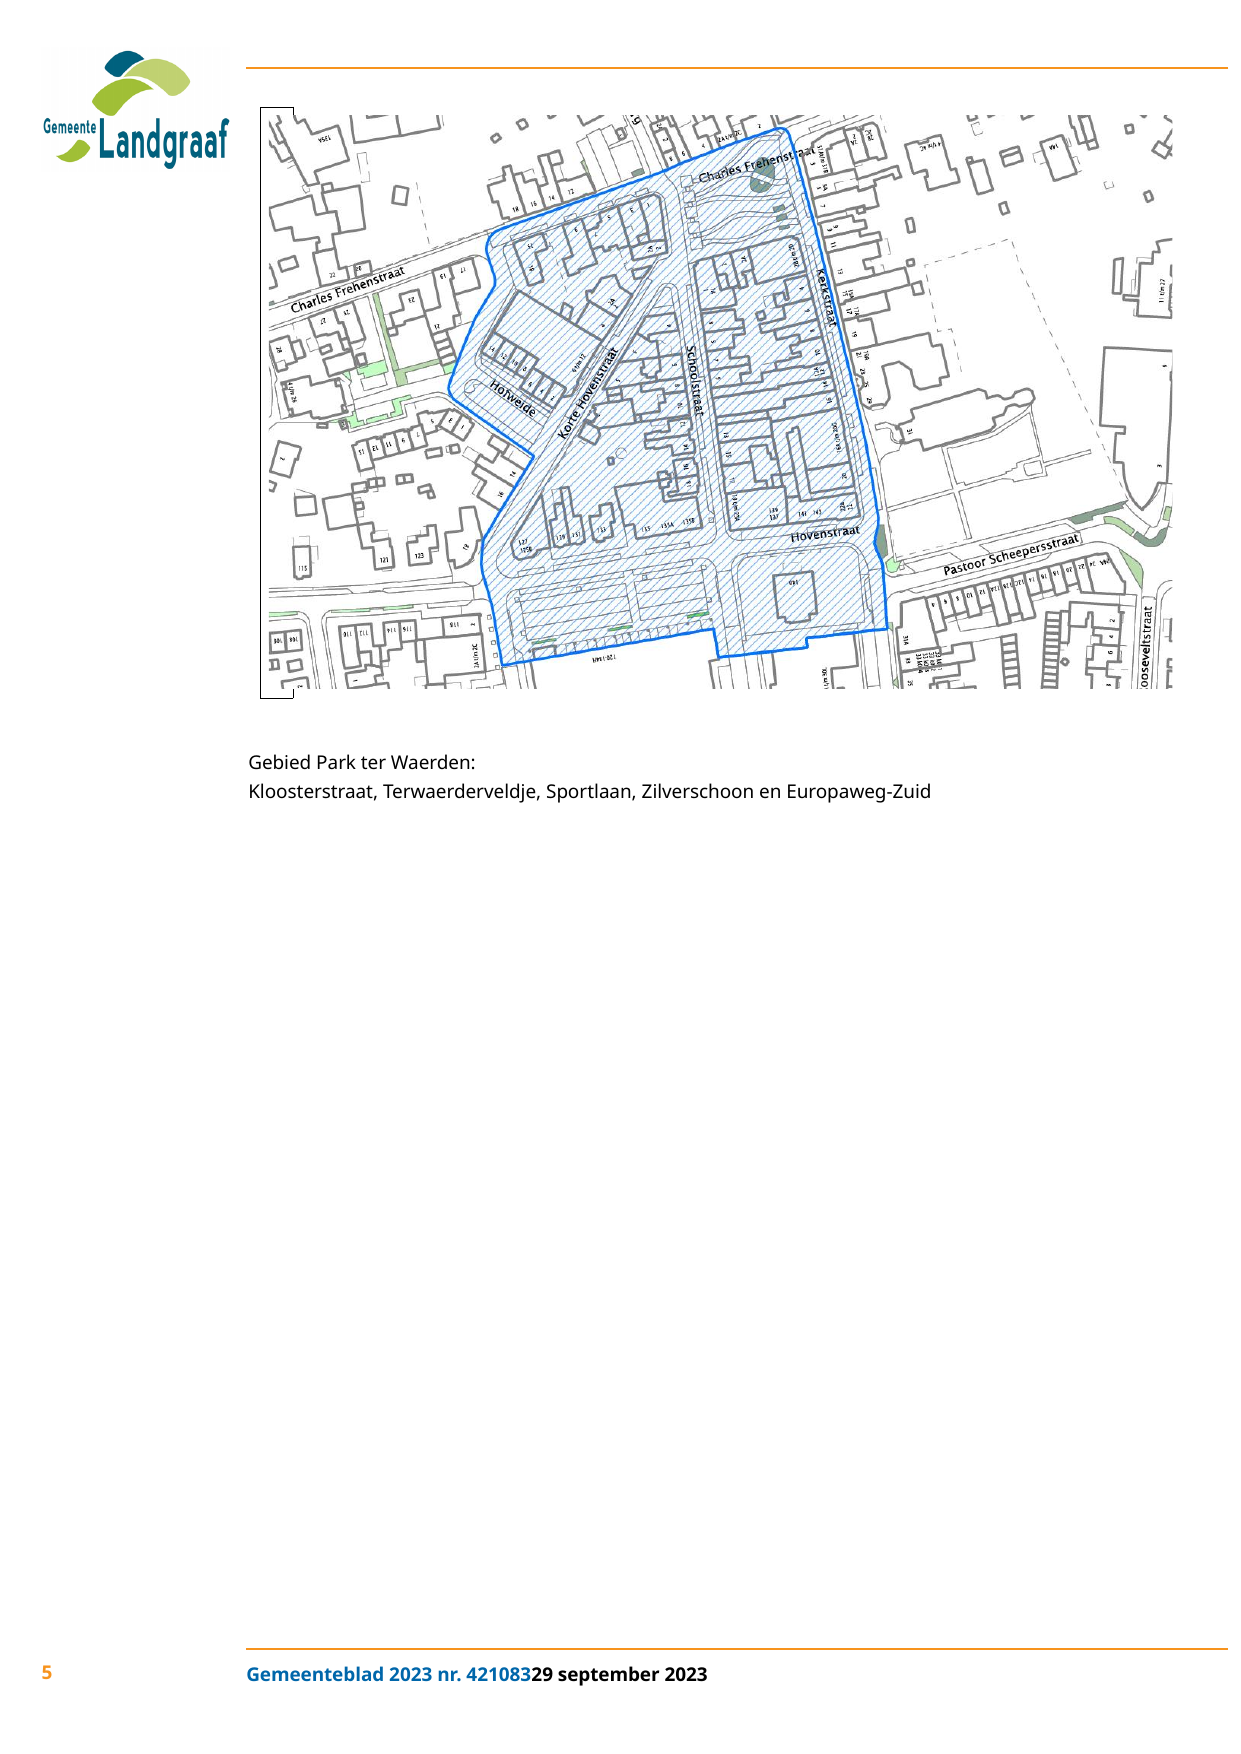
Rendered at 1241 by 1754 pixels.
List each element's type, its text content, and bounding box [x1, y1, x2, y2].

picture [41, 47, 231, 172]
picture [268, 115, 1173, 689]
text Kloosterstraat, Terwaerderveldje, Sportlaan, Zilverschoon en Europaweg-Zuid [248, 778, 1152, 804]
text Gebied Park ter Waerden: [248, 749, 1152, 774]
